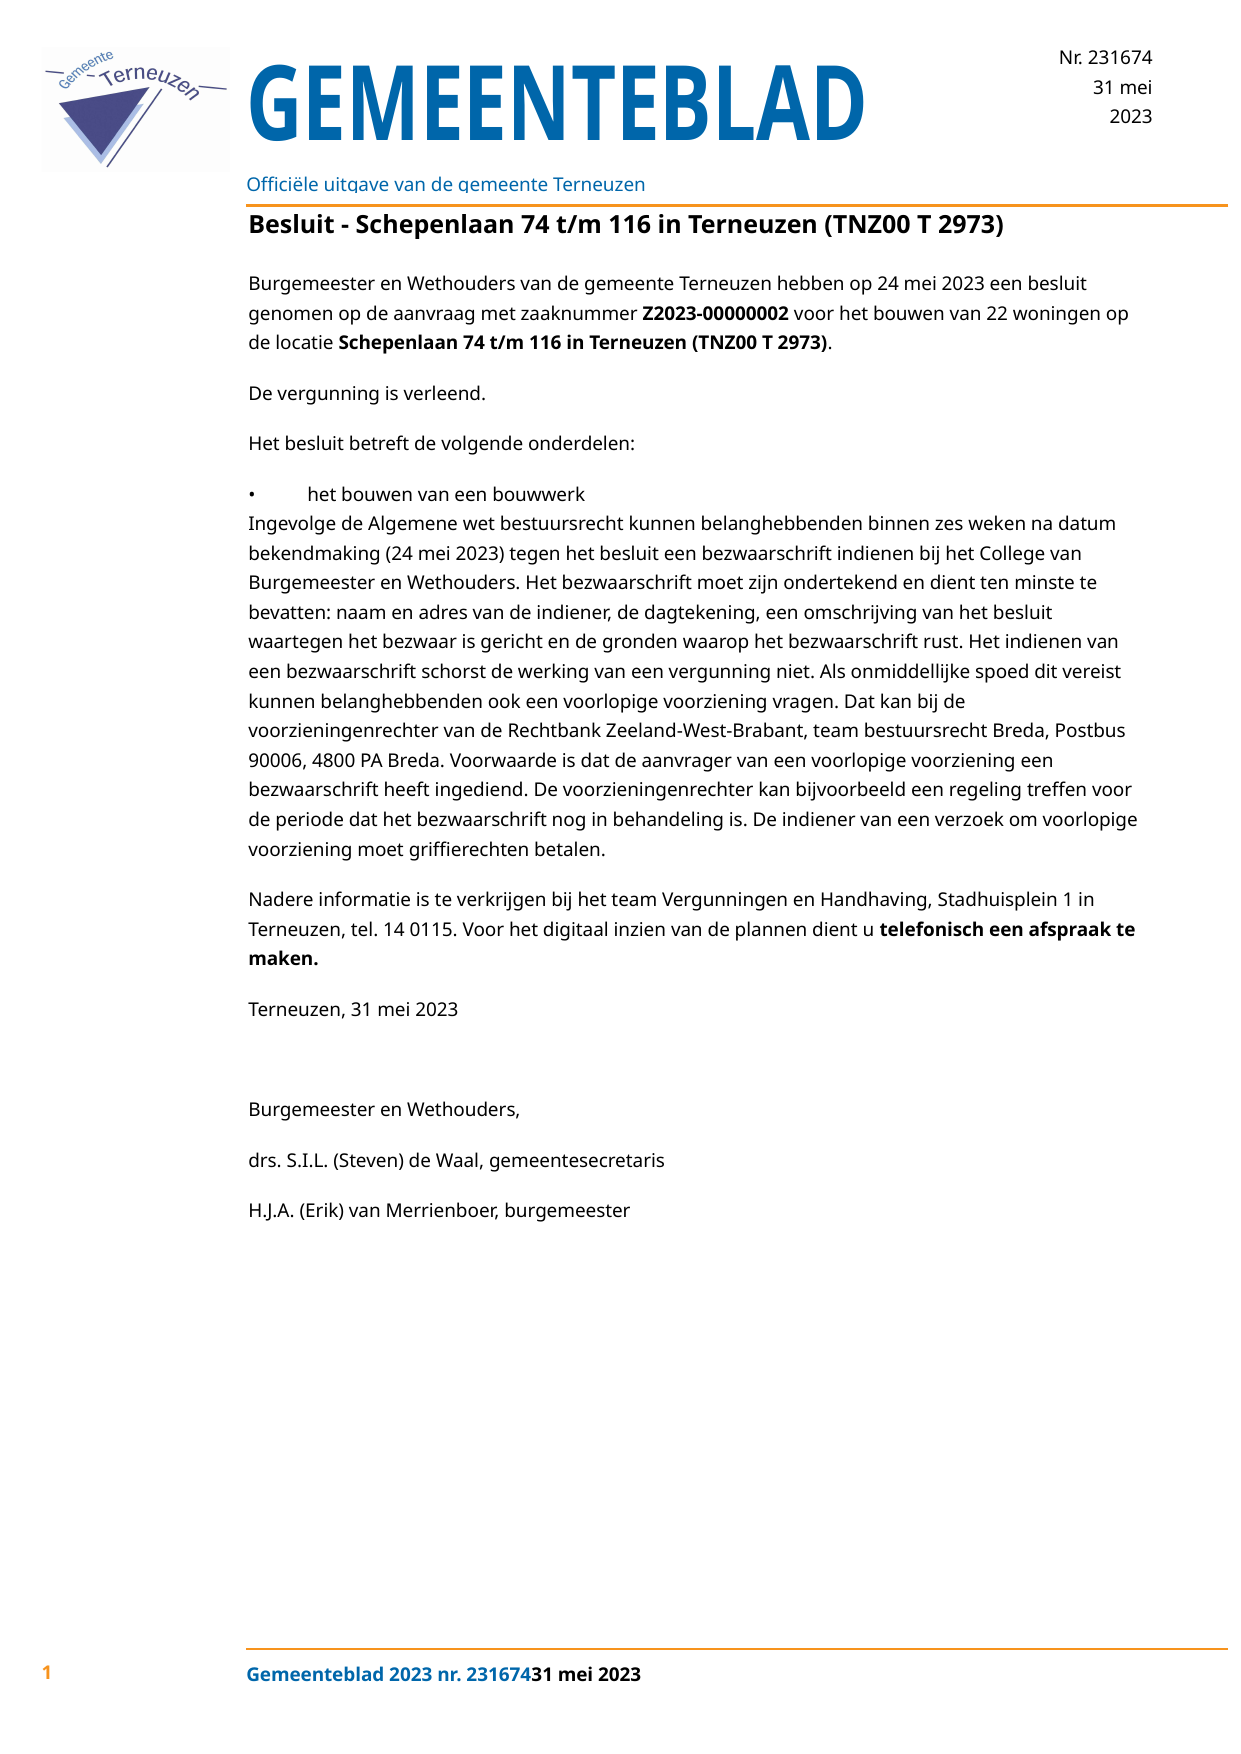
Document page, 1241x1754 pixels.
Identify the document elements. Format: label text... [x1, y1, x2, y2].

text Burgemeester en Wethouders, [248, 1097, 1152, 1122]
text Terneuzen, 31 mei 2023 [248, 996, 1152, 1021]
text Burgemeester en Wethouders van de gemeente Terneuzen hebben op 24 mei 2023 een besluit genomen op de aanvraag met zaaknummer Z2023-00000002 voor het bouwen van 22 woningen op de locatie Schepenlaan 74 t/m 116 in Terneuzen (TNZ00 T 2973). [248, 270, 1152, 355]
list het bouwen van een bouwwerk [248, 481, 1152, 506]
text Het besluit betreft de volgende onderdelen: [248, 430, 1152, 456]
text drs. S.I.L. (Steven) de Waal, gemeentesecretaris [248, 1147, 1152, 1173]
text De vergunning is verleend. [248, 380, 1152, 406]
picture [41, 47, 231, 172]
text H.J.A. (Erik) van Merrienboer, burgemeester [248, 1197, 1152, 1223]
text Besluit - Schepenlaan 74 t/m 116 in Terneuzen (TNZ00 T 2973) [248, 207, 1152, 241]
text Nadere informatie is te verkrijgen bij het team Vergunningen en Handhaving, Stadhuisplein 1 in Terneuzen, tel. 14 0115. Voor het digitaal inzien van de plannen dient u telefonisch een afspraak te maken. [248, 886, 1152, 971]
text Ingevolge de Algemene wet bestuursrecht kunnen belanghebbenden binnen zes weken na datum bekendmaking (24 mei 2023) tegen het besluit een bezwaarschrift indienen bij het College van Burgemeester en Wethouders. Het bezwaarschrift moet zijn ondertekend en dient ten minste te bevatten: naam en adres van de indiener, de dagtekening, een omschrijving van het besluit waartegen het bezwaar is gericht en de gronden waarop het bezwaarschrift rust. Het indienen van een bezwaarschrift schorst de werking van een vergunning niet. Als onmiddellijke spoed dit vereist kunnen belanghebbenden ook een voorlopige voorziening vragen. Dat kan bij de voorzieningenrechter van de Rechtbank Zeeland-West-Brabant, team bestuursrecht Breda, Postbus 90006, 4800 PA Breda. Voorwaarde is dat de aanvrager van een voorlopige voorziening een bezwaarschrift heeft ingediend. De voorzieningenrechter kan bijvoorbeeld een regeling treffen voor de periode dat het bezwaarschrift nog in behandeling is. De indiener van een verzoek om voorlopige voorziening moet griffierechten betalen. [248, 510, 1152, 861]
